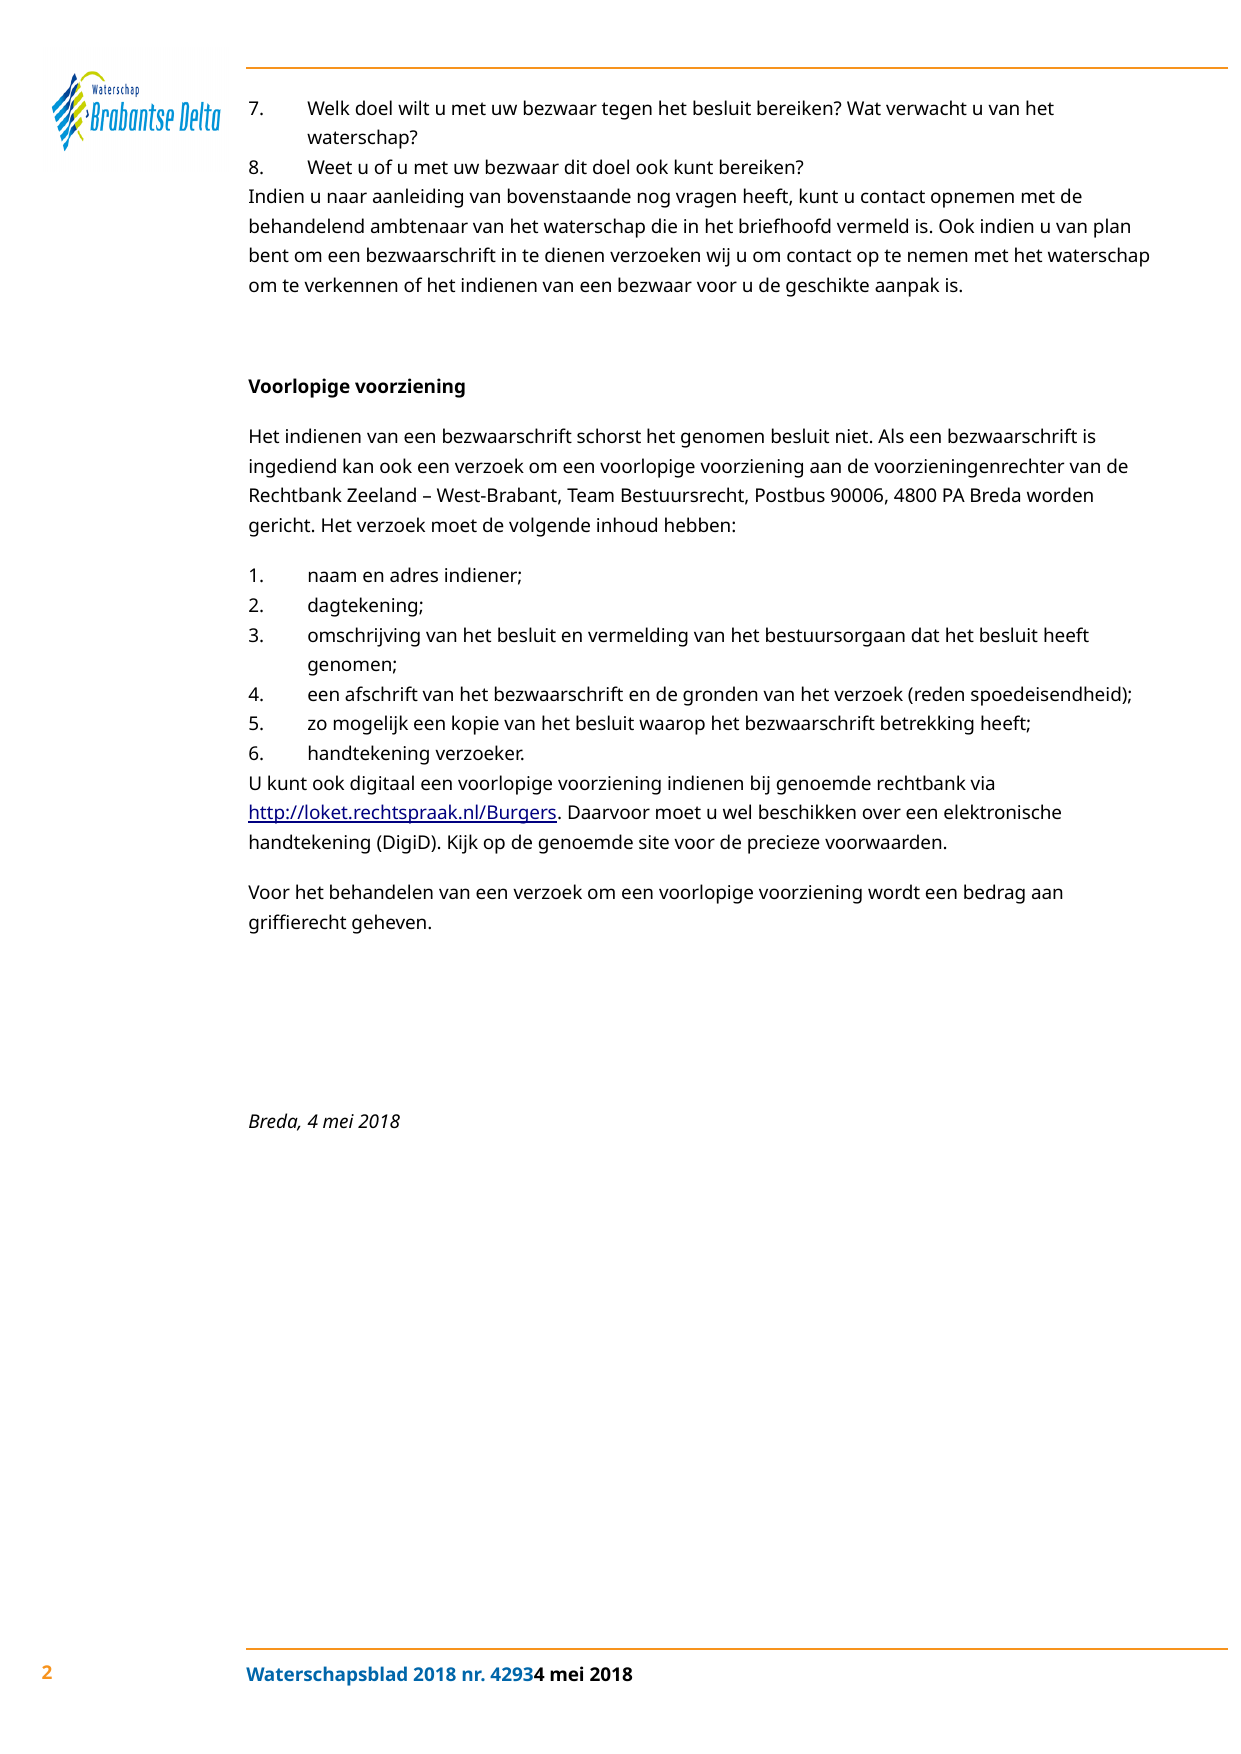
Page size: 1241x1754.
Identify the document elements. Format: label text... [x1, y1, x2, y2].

list zo mogelijk een kopie van het besluit waarop het bezwaarschrift betrekking heeft; [248, 711, 1152, 736]
text Het indienen van een bezwaarschrift schorst het genomen besluit niet. Als een bezwaarschrift is ingediend kan ook een verzoek om een voorlopige voorziening aan de voorzieningenrechter van de Rechtbank Zeeland – West-Brabant, Team Bestuursrecht, Postbus 90006, 4800 PA Breda worden gericht. Het verzoek moet de volgende inhoud hebben: [248, 423, 1152, 538]
picture [41, 47, 231, 172]
text Breda, 4 mei 2018 [248, 1108, 1152, 1134]
text Indien u naar aanleiding van bovenstaande nog vragen heeft, kunt u contact opnemen met de behandelend ambtenaar van het waterschap die in het briefhoofd vermeld is. Ook indien u van plan bent om een bezwaarschrift in te dienen verzoeken wij u om contact op te nemen met het waterschap om te verkennen of het indienen van een bezwaar voor u de geschikte aanpak is. [248, 183, 1152, 298]
text Voorlopige voorziening [248, 373, 1152, 399]
text U kunt ook digitaal een voorlopige voorziening indienen bij genoemde rechtbank via http://loket.rechtspraak.nl/Burgers. Daarvoor moet u wel beschikken over een elektronische handtekening (DigiD). Kijk op de genoemde site voor de precieze voorwaarden. [248, 770, 1152, 855]
list naam en adres indiener; [248, 563, 1152, 588]
list Weet u of u met uw bezwaar dit doel ook kunt bereiken? [248, 154, 1152, 180]
list omschrijving van het besluit en vermelding van het bestuursorgaan dat het besluit heeft genomen; [248, 622, 1152, 677]
text Voor het behandelen van een verzoek om een voorlopige voorziening wordt een bedrag aan griffierecht geheven. [248, 879, 1152, 935]
list Welk doel wilt u met uw bezwaar tegen het besluit bereiken? Wat verwacht u van het waterschap? [248, 95, 1152, 150]
list dagtekening; [248, 592, 1152, 618]
list handtekening verzoeker. [248, 740, 1152, 766]
list een afschrift van het bezwaarschrift en de gronden van het verzoek (reden spoedeisendheid); [248, 681, 1152, 707]
